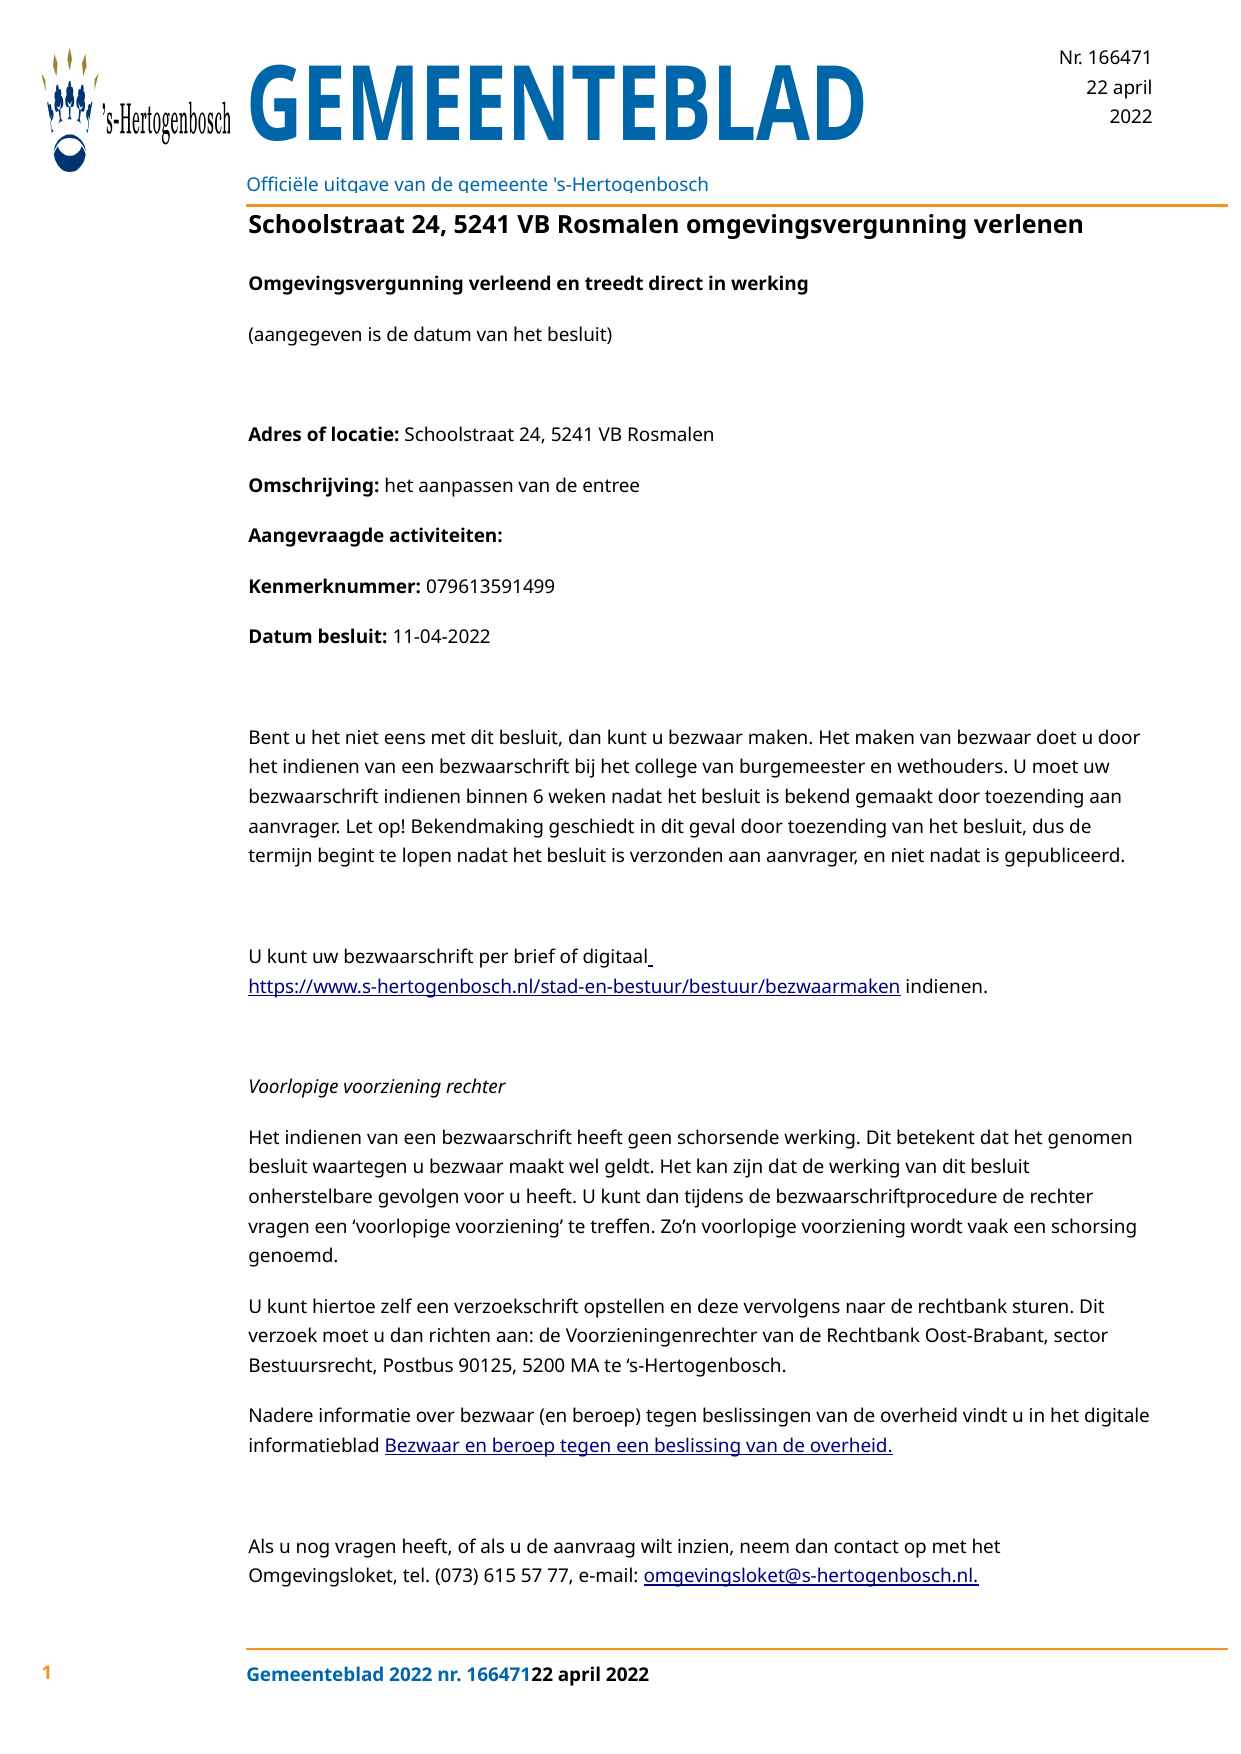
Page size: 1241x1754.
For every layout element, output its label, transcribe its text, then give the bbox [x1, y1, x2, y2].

picture [41, 47, 231, 172]
text Omschrijving: het aanpassen van de entree [248, 472, 1152, 498]
text Nadere informatie over bezwaar (en beroep) tegen beslissingen van de overheid vindt u in het digitale informatieblad Bezwaar en beroep tegen een beslissing van de overheid. [248, 1402, 1152, 1458]
text U kunt hiertoe zelf een verzoekschrift opstellen en deze vervolgens naar de rechtbank sturen. Dit verzoek moet u dan richten aan: de Voorzieningenrechter van de Rechtbank Oost-Brabant, sector Bestuursrecht, Postbus 90125, 5200 MA te ‘s-Hertogenbosch. [248, 1293, 1152, 1378]
text Bent u het niet eens met dit besluit, dan kunt u bezwaar maken. Het maken van bezwaar doet u door het indienen van een bezwaarschrift bij het college van burgemeester en wethouders. U moet uw bezwaarschrift indienen binnen 6 weken nadat het besluit is bekend gemaakt door toezending aan aanvrager. Let op! Bekendmaking geschiedt in dit geval door toezending van het besluit, dus de termijn begint te lopen nadat het besluit is verzonden aan aanvrager, en niet nadat is gepubliceerd. [248, 724, 1152, 868]
text Kenmerknummer: 079613591499 [248, 573, 1152, 598]
text Aangevraagde activiteiten: [248, 522, 1152, 548]
text (aangegeven is de datum van het besluit) [248, 321, 1152, 346]
text Adres of locatie: Schoolstraat 24, 5241 VB Rosmalen [248, 422, 1152, 447]
text Het indienen van een bezwaarschrift heeft geen schorsende werking. Dit betekent dat het genomen besluit waartegen u bezwaar maakt wel geldt. Het kan zijn dat de werking van dit besluit onherstelbare gevolgen voor u heeft. U kunt dan tijdens de bezwaarschriftprocedure de rechter vragen een ‘voorlopige voorziening’ te treffen. Zo’n voorlopige voorziening wordt vaak een schorsing genoemd. [248, 1124, 1152, 1268]
text U kunt uw bezwaarschrift per brief of digitaal https://www.s-hertogenbosch.nl/stad-en-bestuur/bestuur/bezwaarmaken indienen. [248, 943, 1152, 998]
text Schoolstraat 24, 5241 VB Rosmalen omgevingsvergunning verlenen [248, 207, 1152, 241]
text Voorlopige voorziening rechter [248, 1074, 1152, 1099]
text Als u nog vragen heeft, of als u de aanvraag wilt inzien, neem dan contact op met het Omgevingsloket, tel. (073) 615 57 77, e-mail: omgevingsloket@s-hertogenbosch.nl. [248, 1533, 1152, 1588]
text Omgevingsvergunning verleend en treedt direct in werking [248, 270, 1152, 296]
text Datum besluit: 11-04-2022 [248, 623, 1152, 649]
